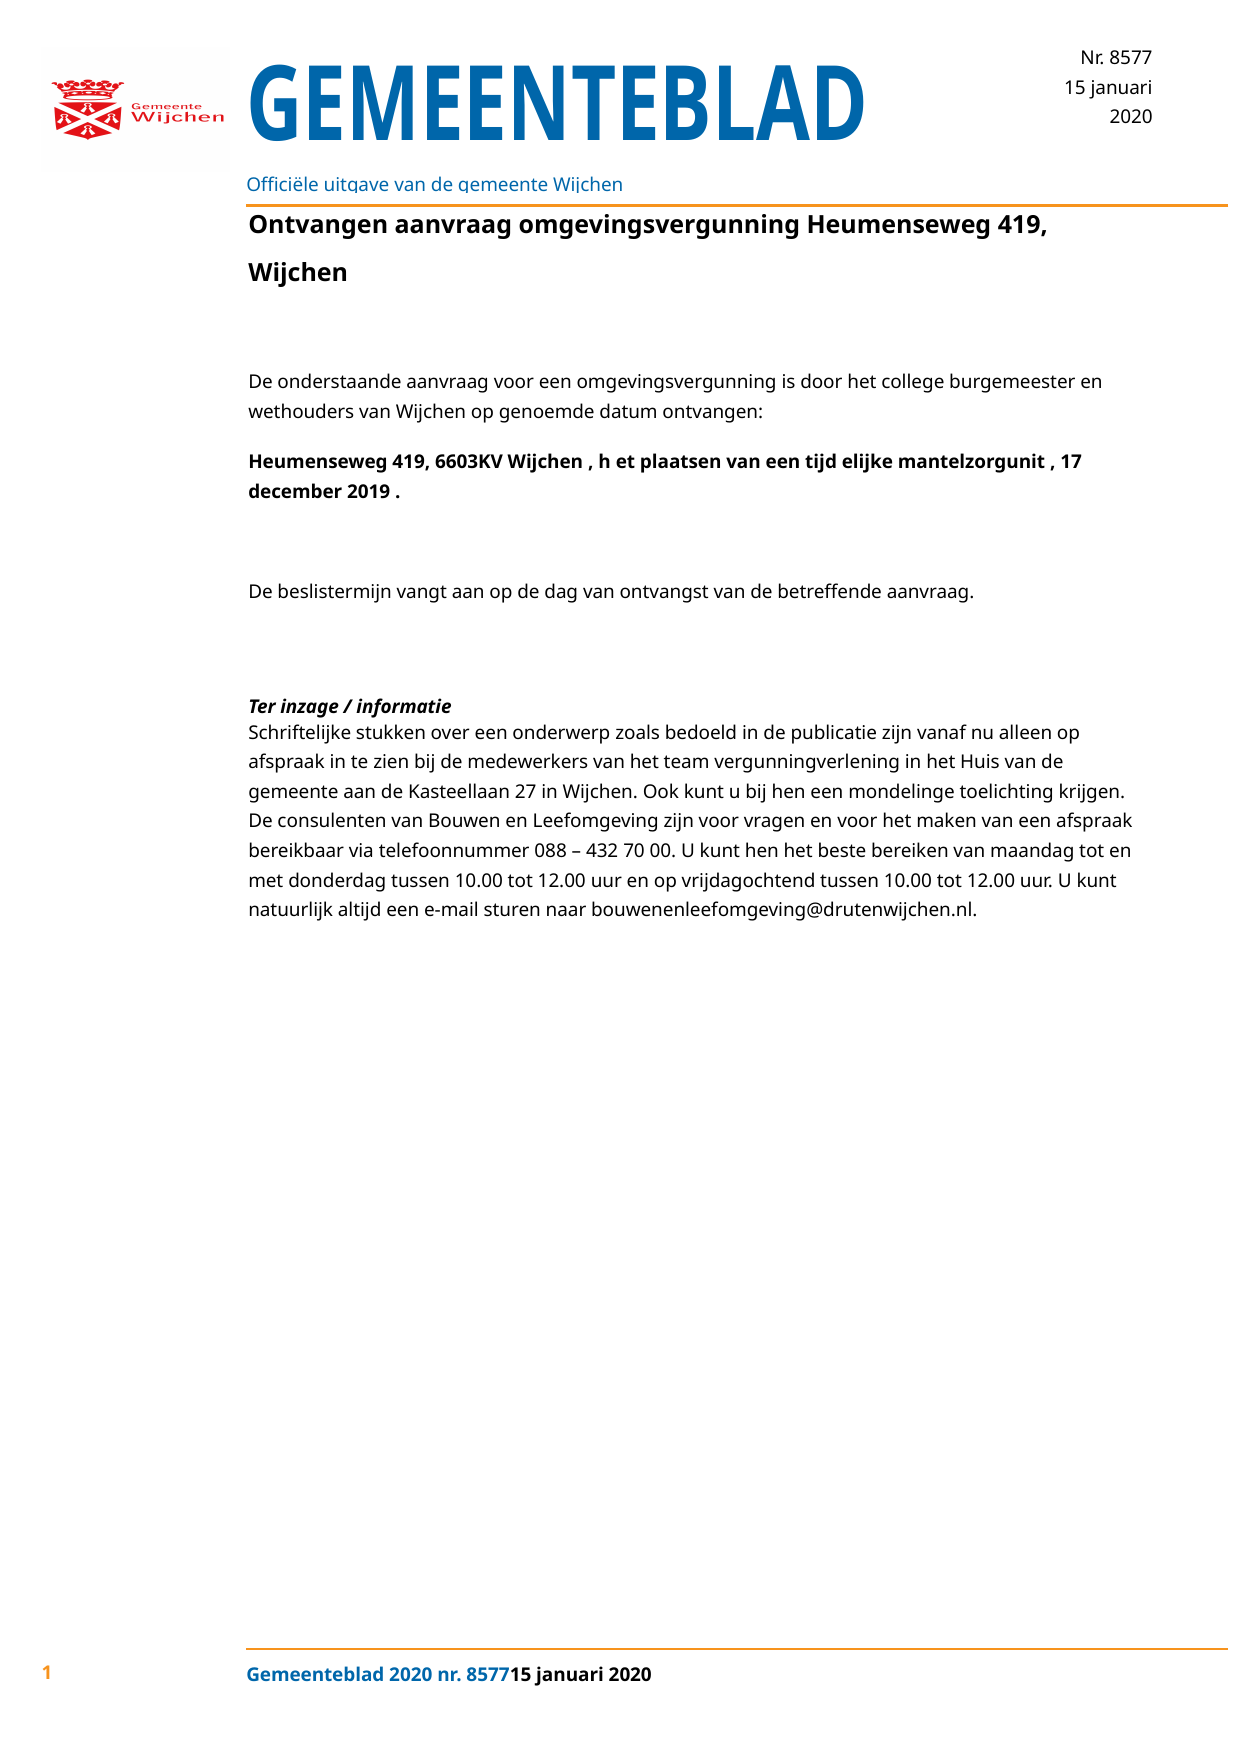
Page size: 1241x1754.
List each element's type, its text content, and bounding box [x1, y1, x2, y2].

text Ontvangen aanvraag omgevingsvergunning Heumenseweg 419, Wijchen [248, 207, 1152, 288]
text Schriftelijke stukken over een onderwerp zoals bedoeld in de publicatie zijn vanaf nu alleen op afspraak in te zien bij de medewerkers van het team vergunningverlening in het Huis van de gemeente aan de Kasteellaan 27 in Wijchen. Ook kunt u bij hen een mondelinge toelichting krijgen. De consulenten van Bouwen en Leefomgeving zijn voor vragen en voor het maken van een afspraak bereikbaar via telefoonnummer 088 – 432 70 00. U kunt hen het beste bereiken van maandag tot en met donderdag tussen 10.00 tot 12.00 uur en op vrijdagochtend tussen 10.00 tot 12.00 uur. U kunt natuurlijk altijd een e-mail sturen naar bouwenenleefomgeving@drutenwijchen.nl. [248, 719, 1152, 922]
picture [41, 47, 231, 172]
text De onderstaande aanvraag voor een omgevingsvergunning is door het college burgemeester en wethouders van Wijchen op genoemde datum ontvangen: [248, 368, 1152, 424]
text Ter inzage / informatie [248, 693, 1152, 719]
text Heumenseweg 419, 6603KV Wijchen , h et plaatsen van een tijd elijke mantelzorgunit , 17 december 2019 . [248, 448, 1152, 504]
text De beslistermijn vangt aan op de dag van ontvangst van de betreffende aanvraag. [248, 579, 1152, 604]
